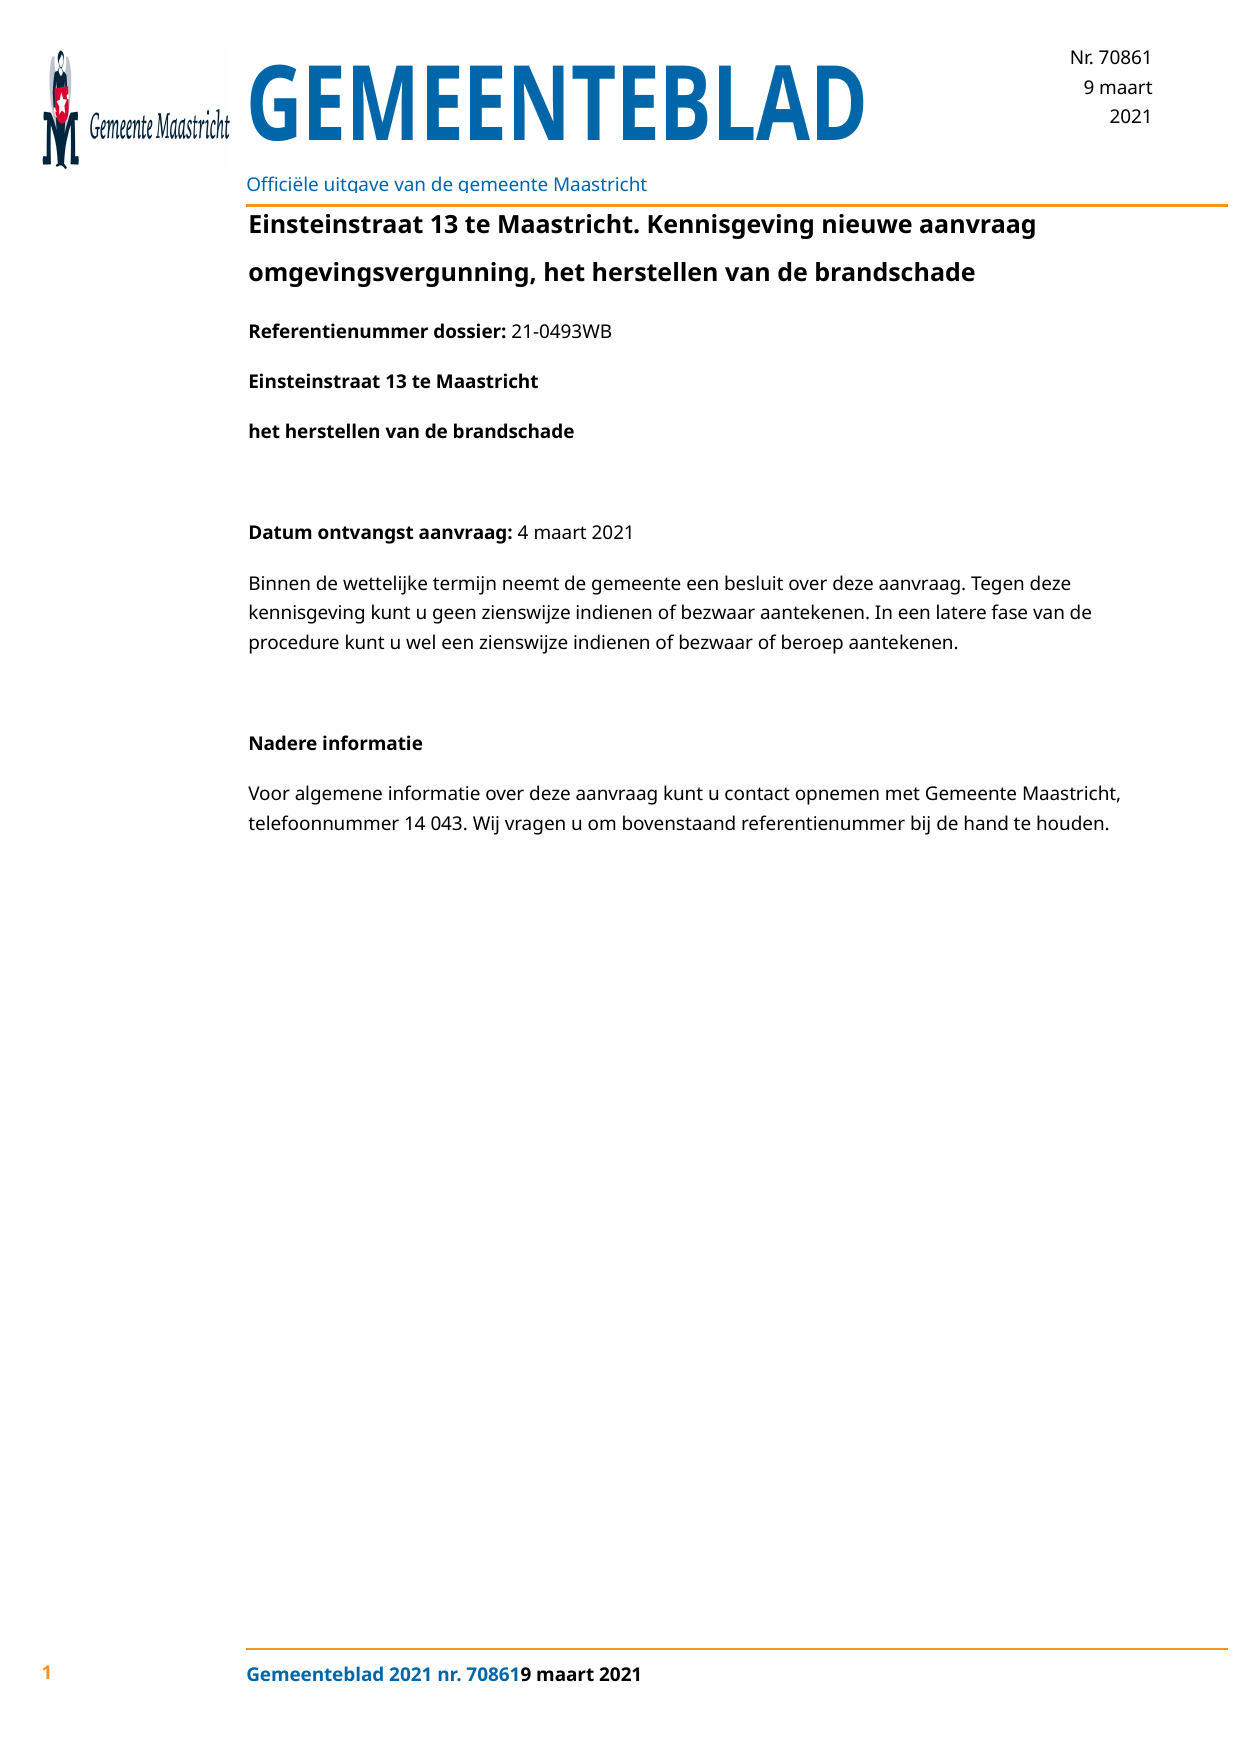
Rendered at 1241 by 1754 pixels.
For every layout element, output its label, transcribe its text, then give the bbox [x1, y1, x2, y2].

text het herstellen van de brandschade [248, 419, 1152, 444]
picture [41, 47, 231, 172]
text Nadere informatie [248, 730, 1152, 756]
text Binnen de wettelijke termijn neemt de gemeente een besluit over deze aanvraag. Tegen deze kennisgeving kunt u geen zienswijze indienen of bezwaar aantekenen. In een latere fase van de procedure kunt u wel een zienswijze indienen of bezwaar of beroep aantekenen. [248, 570, 1152, 655]
text Einsteinstraat 13 te Maastricht. Kennisgeving nieuwe aanvraag omgevingsvergunning, het herstellen van de brandschade [248, 207, 1152, 288]
text Einsteinstraat 13 te Maastricht [248, 368, 1152, 394]
text Datum ontvangst aanvraag: 4 maart 2021 [248, 519, 1152, 545]
text Voor algemene informatie over deze aanvraag kunt u contact opnemen met Gemeente Maastricht, telefoonnummer 14 043. Wij vragen u om bovenstaand referentienummer bij de hand te houden. [248, 780, 1152, 836]
text Referentienummer dossier: 21-0493WB [248, 318, 1152, 344]
